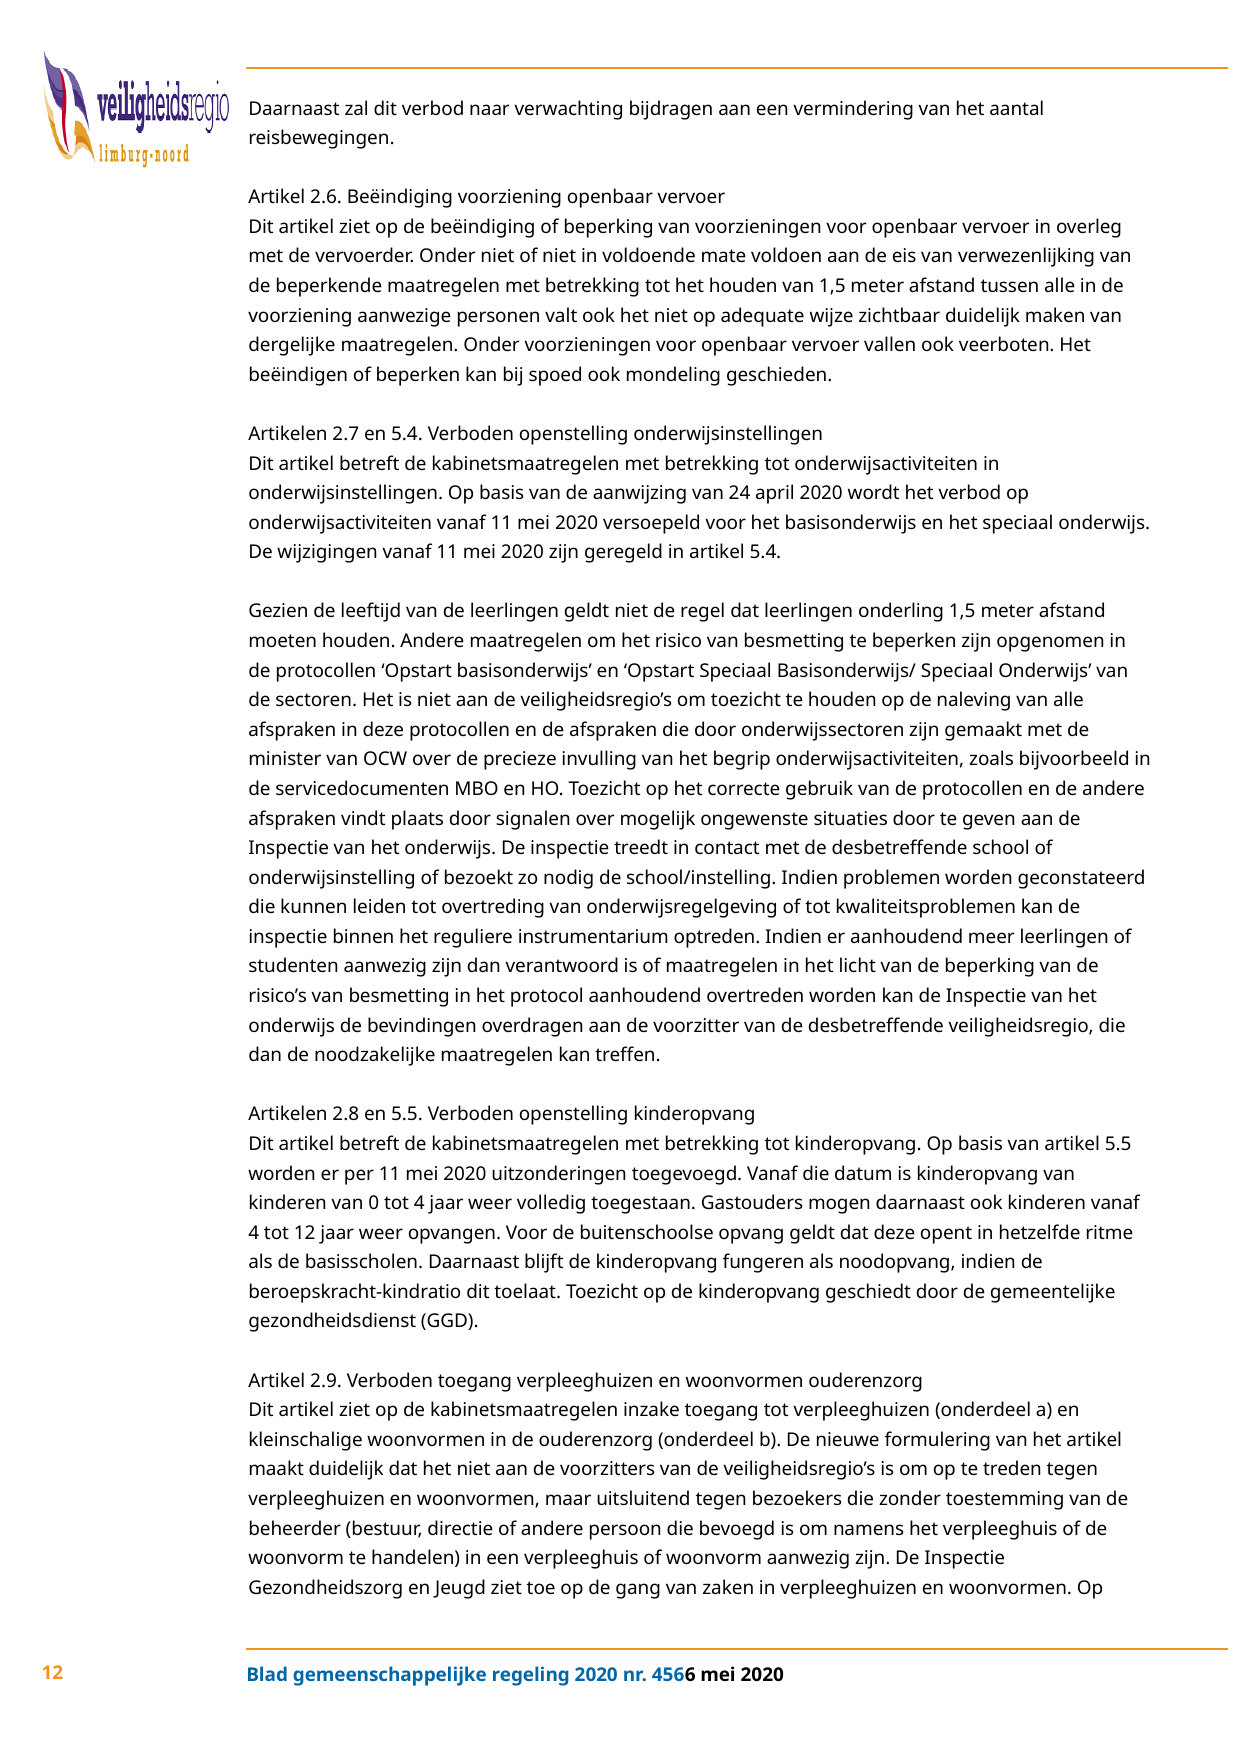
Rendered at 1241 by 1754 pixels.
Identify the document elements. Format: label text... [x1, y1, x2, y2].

text Dit artikel ziet op de beëindiging of beperking van voorzieningen voor openbaar vervoer in overleg met de vervoerder. Onder niet of niet in voldoende mate voldoen aan de eis van verwezenlijking van de beperkende maatregelen met betrekking tot het houden van 1,5 meter afstand tussen alle in de voorziening aanwezige personen valt ook het niet op adequate wijze zichtbaar duidelijk maken van dergelijke maatregelen. Onder voorzieningen voor openbaar vervoer vallen ook veerboten. Het beëindigen of beperken kan bij spoed ook mondeling geschieden. [248, 213, 1152, 387]
text Artikelen 2.7 en 5.4. Verboden openstelling onderwijsinstellingen [248, 420, 1152, 446]
text Daarnaast zal dit verbod naar verwachting bijdragen aan een vermindering van het aantal reisbewegingen. [248, 95, 1152, 150]
picture [41, 47, 231, 172]
text Dit artikel betreft de kabinetsmaatregelen met betrekking tot onderwijsactiviteiten in onderwijsinstellingen. Op basis van de aanwijzing van 24 april 2020 wordt het verbod op onderwijsactiviteiten vanaf 11 mei 2020 versoepeld voor het basisonderwijs en het speciaal onderwijs. De wijzigingen vanaf 11 mei 2020 zijn geregeld in artikel 5.4. [248, 450, 1152, 564]
text Dit artikel ziet op de kabinetsmaatregelen inzake toegang tot verpleeghuizen (onderdeel a) en kleinschalige woonvormen in de ouderenzorg (onderdeel b). De nieuwe formulering van het artikel maakt duidelijk dat het niet aan de voorzitters van de veiligheidsregio’s is om op te treden tegen verpleeghuizen en woonvormen, maar uitsluitend tegen bezoekers die zonder toestemming van de beheerder (bestuur, directie of andere persoon die bevoegd is om namens het verpleeghuis of de woonvorm te handelen) in een verpleeghuis of woonvorm aanwezig zijn. De Inspectie Gezondheidszorg en Jeugd ziet toe op de gang van zaken in verpleeghuizen en woonvormen. Op [248, 1396, 1152, 1600]
text Artikelen 2.8 en 5.5. Verboden openstelling kinderopvang [248, 1101, 1152, 1126]
text Artikel 2.6. Beëindiging voorziening openbaar vervoer [248, 183, 1152, 209]
text Dit artikel betreft de kabinetsmaatregelen met betrekking tot kinderopvang. Op basis van artikel 5.5 worden er per 11 mei 2020 uitzonderingen toegevoegd. Vanaf die datum is kinderopvang van kinderen van 0 tot 4 jaar weer volledig toegestaan. Gastouders mogen daarnaast ook kinderen vanaf 4 tot 12 jaar weer opvangen. Voor de buitenschoolse opvang geldt dat deze opent in hetzelfde ritme als de basisscholen. Daarnaast blijft de kinderopvang fungeren als noodopvang, indien de beroepskracht-kindratio dit toelaat. Toezicht op de kinderopvang geschiedt door de gemeentelijke gezondheidsdienst (GGD). [248, 1130, 1152, 1333]
text Artikel 2.9. Verboden toegang verpleeghuizen en woonvormen ouderenzorg [248, 1367, 1152, 1393]
text Gezien de leeftijd van de leerlingen geldt niet de regel dat leerlingen onderling 1,5 meter afstand moeten houden. Andere maatregelen om het risico van besmetting te beperken zijn opgenomen in de protocollen ‘Opstart basisonderwijs’ en ‘Opstart Speciaal Basisonderwijs/ Speciaal Onderwijs’ van de sectoren. Het is niet aan de veiligheidsregio’s om toezicht te houden op de naleving van alle afspraken in deze protocollen en de afspraken die door onderwijssectoren zijn gemaakt met de minister van OCW over de precieze invulling van het begrip onderwijsactiviteiten, zoals bijvoorbeeld in de servicedocumenten MBO en HO. Toezicht op het correcte gebruik van de protocollen en de andere afspraken vindt plaats door signalen over mogelijk ongewenste situaties door te geven aan de Inspectie van het onderwijs. De inspectie treedt in contact met de desbetreffende school of onderwijsinstelling of bezoekt zo nodig de school/instelling. Indien problemen worden geconstateerd die kunnen leiden tot overtreding van onderwijsregelgeving of tot kwaliteitsproblemen kan de inspectie binnen het reguliere instrumentarium optreden. Indien er aanhoudend meer leerlingen of studenten aanwezig zijn dan verantwoord is of maatregelen in het licht van de beperking van de risico’s van besmetting in het protocol aanhoudend overtreden worden kan de Inspectie van het onderwijs de bevindingen overdragen aan de voorzitter van de desbetreffende veiligheidsregio, die dan de noodzakelijke maatregelen kan treffen. [248, 598, 1152, 1067]
